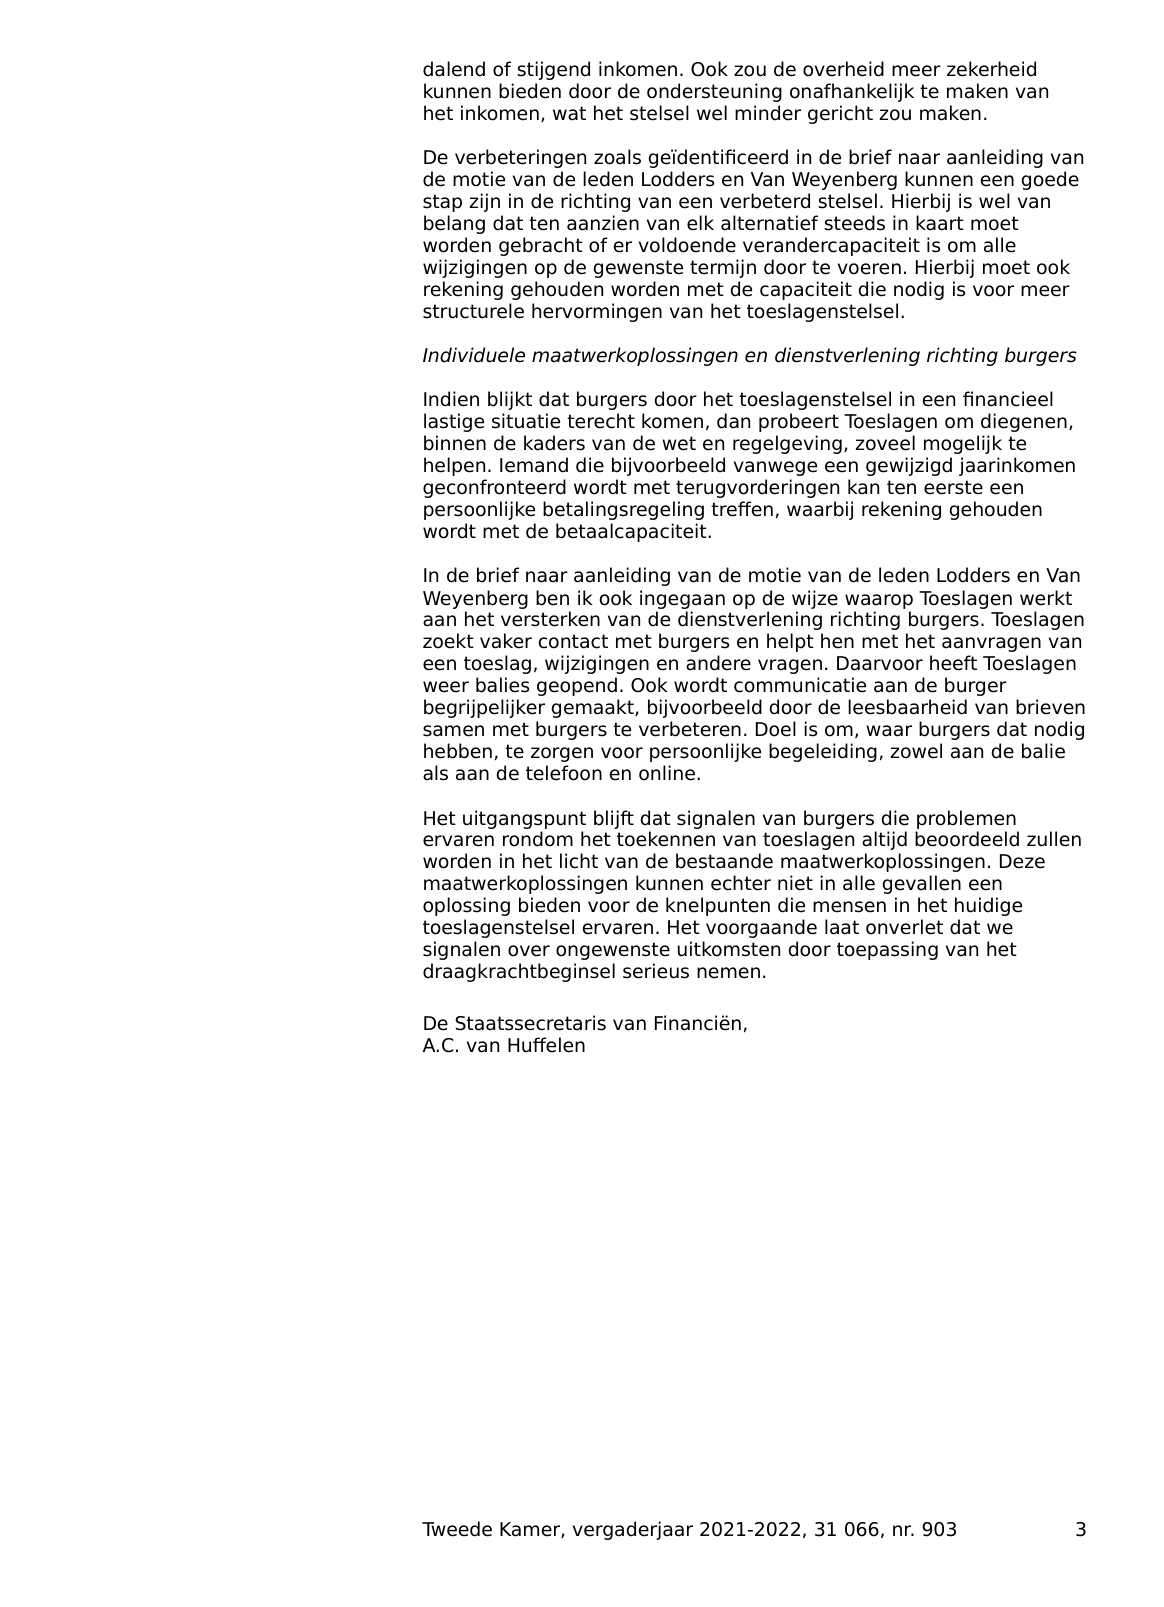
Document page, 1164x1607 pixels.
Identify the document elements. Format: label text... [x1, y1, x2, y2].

text dalend of stijgend inkomen. Ook zou de overheid meer zekerheid kunnen bieden door de ondersteuning onafhankelijk te maken van het inkomen, wat het stelsel wel minder gericht zou maken. [422, 59, 1087, 125]
text De Staatssecretaris van Financiën, A.C. van Huffelen [422, 1013, 1087, 1057]
text Indien blijkt dat burgers door het toeslagenstelsel in een financieel lastige situatie terecht komen, dan probeert Toeslagen om diegenen, binnen de kaders van de wet en regelgeving, zoveel mogelijk te helpen. Iemand die bijvoorbeeld vanwege een gewijzigd jaarinkomen geconfronteerd wordt met terugvorderingen kan ten eerste een persoonlijke betalingsregeling treffen, waarbij rekening gehouden wordt met de betaalcapaciteit. [422, 389, 1087, 543]
text In de brief naar aanleiding van de motie van de leden Lodders en Van Weyenberg ben ik ook ingegaan op de wijze waarop Toeslagen werkt aan het versterken van de dienstverlening richting burgers. Toeslagen zoekt vaker contact met burgers en helpt hen met het aanvragen van een toeslag, wijzigingen en andere vragen. Daarvoor heeft Toeslagen weer balies geopend. Ook wordt communicatie aan de burger begrijpelijker gemaakt, bijvoorbeeld door de leesbaarheid van brieven samen met burgers te verbeteren. Doel is om, waar burgers dat nodig hebben, te zorgen voor persoonlijke begeleiding, zowel aan de balie als aan de telefoon en online. [422, 565, 1087, 785]
subtitle Individuele maatwerkoplossingen en dienstverlening richting burgers [422, 345, 1087, 367]
text De verbeteringen zoals geïdentificeerd in de brief naar aanleiding van de motie van de leden Lodders en Van Weyenberg kunnen een goede stap zijn in de richting van een verbeterd stelsel. Hierbij is wel van belang dat ten aanzien van elk alternatief steeds in kaart moet worden gebracht of er voldoende verandercapaciteit is om alle wijzigingen op de gewenste termijn door te voeren. Hierbij moet ook rekening gehouden worden met de capaciteit die nodig is voor meer structurele hervormingen van het toeslagenstelsel. [422, 147, 1087, 323]
text Het uitgangspunt blijft dat signalen van burgers die problemen ervaren rondom het toekennen van toeslagen altijd beoordeeld zullen worden in het licht van de bestaande maatwerkoplossingen. Deze maatwerkoplossingen kunnen echter niet in alle gevallen een oplossing bieden voor de knelpunten die mensen in het huidige toeslagenstelsel ervaren. Het voorgaande laat onverlet dat we signalen over ongewenste uitkomsten door toepassing van het draagkrachtbeginsel serieus nemen. [422, 807, 1087, 983]
